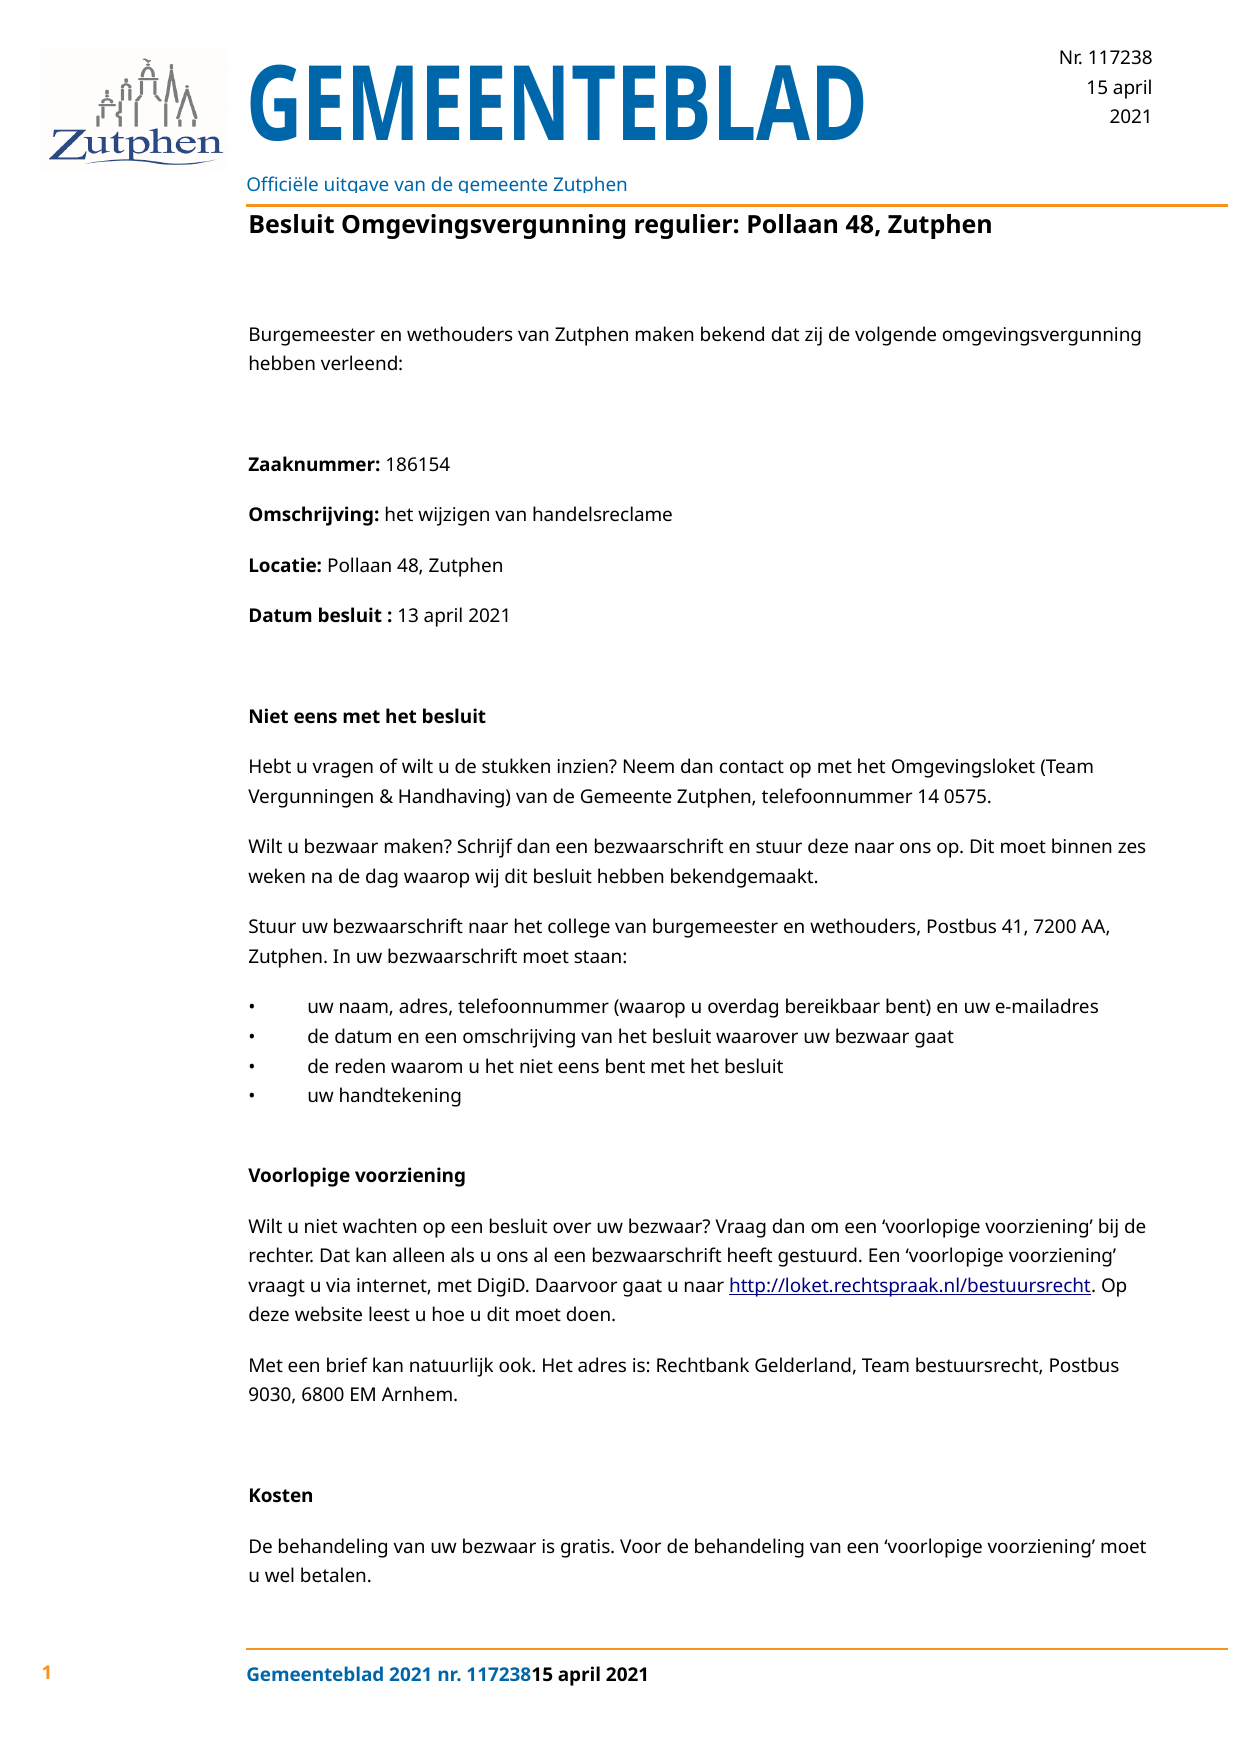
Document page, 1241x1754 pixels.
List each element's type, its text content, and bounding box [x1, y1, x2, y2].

text Wilt u niet wachten op een besluit over uw bezwaar? Vraag dan om een ‘voorlopige voorziening’ bij de rechter. Dat kan alleen als u ons al een bezwaarschrift heeft gestuurd. Een ‘voorlopige voorziening’ vraagt u via internet, met DigiD. Daarvoor gaat u naar http://loket.rechtspraak.nl/bestuursrecht. Op deze website leest u hoe u dit moet doen. [248, 1213, 1152, 1327]
text Datum besluit : 13 april 2021 [248, 602, 1152, 628]
list uw naam, adres, telefoonnummer (waarop u overdag bereikbaar bent) en uw e-mailadres [248, 994, 1152, 1019]
text Omschrijving: het wijzigen van handelsreclame [248, 502, 1152, 527]
list de reden waarom u het niet eens bent met het besluit [248, 1053, 1152, 1078]
picture [41, 47, 231, 172]
text Stuur uw bezwaarschrift naar het college van burgemeester en wethouders, Postbus 41, 7200 AA, Zutphen. In uw bezwaarschrift moet staan: [248, 914, 1152, 969]
text Niet eens met het besluit [248, 703, 1152, 729]
text Voorlopige voorziening [248, 1162, 1152, 1188]
text Hebt u vragen of wilt u de stukken inzien? Neem dan contact op met het Omgevingsloket (Team Vergunningen & Handhaving) van de Gemeente Zutphen, telefoonnummer 14 0575. [248, 754, 1152, 809]
text Kosten [248, 1482, 1152, 1508]
text Besluit Omgevingsvergunning regulier: Pollaan 48, Zutphen [248, 207, 1152, 241]
list uw handtekening [248, 1082, 1152, 1108]
list de datum en een omschrijving van het besluit waarover uw bezwaar gaat [248, 1023, 1152, 1049]
text Wilt u bezwaar maken? Schrijf dan een bezwaarschrift en stuur deze naar ons op. Dit moet binnen zes weken na de dag waarop wij dit besluit hebben bekendgemaakt. [248, 834, 1152, 889]
text Burgemeester en wethouders van Zutphen maken bekend dat zij de volgende omgevingsvergunning hebben verleend: [248, 321, 1152, 376]
text Zaaknummer: 186154 [248, 451, 1152, 477]
text De behandeling van uw bezwaar is gratis. Voor de behandeling van een ‘voorlopige voorziening’ moet u wel betalen. [248, 1533, 1152, 1588]
text Met een brief kan natuurlijk ook. Het adres is: Rechtbank Gelderland, Team bestuursrecht, Postbus 9030, 6800 EM Arnhem. [248, 1352, 1152, 1407]
text Locatie: Pollaan 48, Zutphen [248, 552, 1152, 578]
